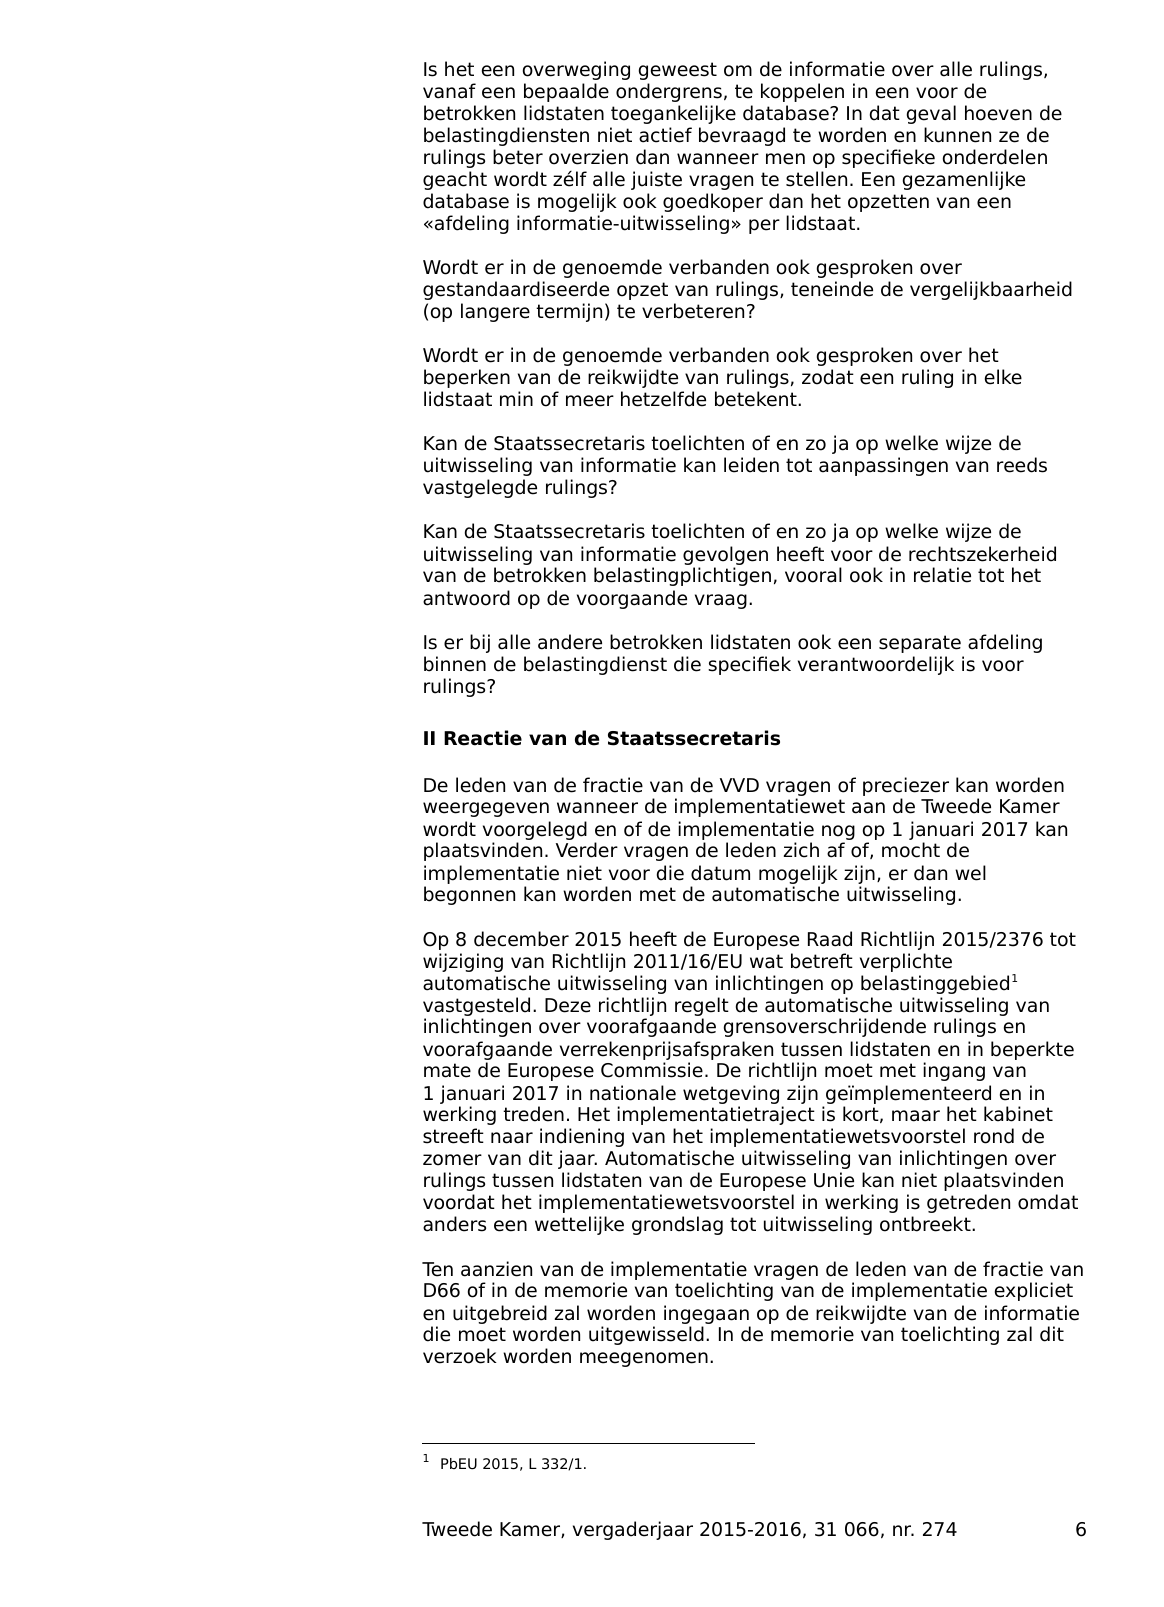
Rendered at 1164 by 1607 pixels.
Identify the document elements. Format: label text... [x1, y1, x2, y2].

text PbEU 2015, L 332/1. [422, 1452, 1087, 1474]
text Kan de Staatssecretaris toelichten of en zo ja op welke wijze de uitwisseling van informatie gevolgen heeft voor de rechtszekerheid van de betrokken belastingplichtigen, vooral ook in relatie tot het antwoord op de voorgaande vraag. [422, 521, 1087, 609]
text Wordt er in de genoemde verbanden ook gesproken over het beperken van de reikwijdte van rulings, zodat een ruling in elke lidstaat min of meer hetzelfde betekent. [422, 345, 1087, 411]
text Op 8 december 2015 heeft de Europese Raad Richtlijn 2015/2376 tot wijziging van Richtlijn 2011/16/EU wat betreft verplichte automatische uitwisseling van inlichtingen op belastinggebied vastgesteld. Deze richtlijn regelt de automatische uitwisseling van inlichtingen over voorafgaande grensoverschrijdende rulings en voorafgaande verrekenprijsafspraken tussen lidstaten en in beperkte mate de Europese Commissie. De richtlijn moet met ingang van 1 januari 2017 in nationale wetgeving zijn geïmplementeerd en in werking treden. Het implementatietraject is kort, maar het kabinet streeft naar indiening van het implementatiewetsvoorstel rond de zomer van dit jaar. Automatische uitwisseling van inlichtingen over rulings tussen lidstaten van de Europese Unie kan niet plaatsvinden voordat het implementatiewetsvoorstel in werking is getreden omdat anders een wettelijke grondslag tot uitwisseling ontbreekt. [422, 928, 1087, 1236]
text Ten aanzien van de implementatie vragen de leden van de fractie van D66 of in de memorie van toelichting van de implementatie expliciet en uitgebreid zal worden ingegaan op de reikwijdte van de informatie die moet worden uitgewisseld. In de memorie van toelichting zal dit verzoek worden meegenomen. [422, 1258, 1087, 1368]
text Kan de Staatssecretaris toelichten of en zo ja op welke wijze de uitwisseling van informatie kan leiden tot aanpassingen van reeds vastgelegde rulings? [422, 433, 1087, 499]
text Is het een overweging geweest om de informatie over alle rulings, vanaf een bepaalde ondergrens, te koppelen in een voor de betrokken lidstaten toegankelijke database? In dat geval hoeven de belastingdiensten niet actief bevraagd te worden en kunnen ze de rulings beter overzien dan wanneer men op specifieke onderdelen geacht wordt zélf alle juiste vragen te stellen. Een gezamenlijke database is mogelijk ook goedkoper dan het opzetten van een «afdeling informatie-uitwisseling» per lidstaat. [422, 59, 1087, 235]
subtitle II Reactie van de Staatssecretaris [422, 727, 1087, 749]
text Is er bij alle andere betrokken lidstaten ook een separate afdeling binnen de belastingdienst die specifiek verantwoordelijk is voor rulings? [422, 632, 1087, 697]
text De leden van de fractie van de VVD vragen of preciezer kan worden weergegeven wanneer de implementatiewet aan de Tweede Kamer wordt voorgelegd en of de implementatie nog op 1 januari 2017 kan plaatsvinden. Verder vragen de leden zich af of, mocht de implementatie niet voor die datum mogelijk zijn, er dan wel begonnen kan worden met de automatische uitwisseling. [422, 774, 1087, 906]
text Wordt er in de genoemde verbanden ook gesproken over gestandaardiseerde opzet van rulings, teneinde de vergelijkbaarheid (op langere termijn) te verbeteren? [422, 257, 1087, 323]
